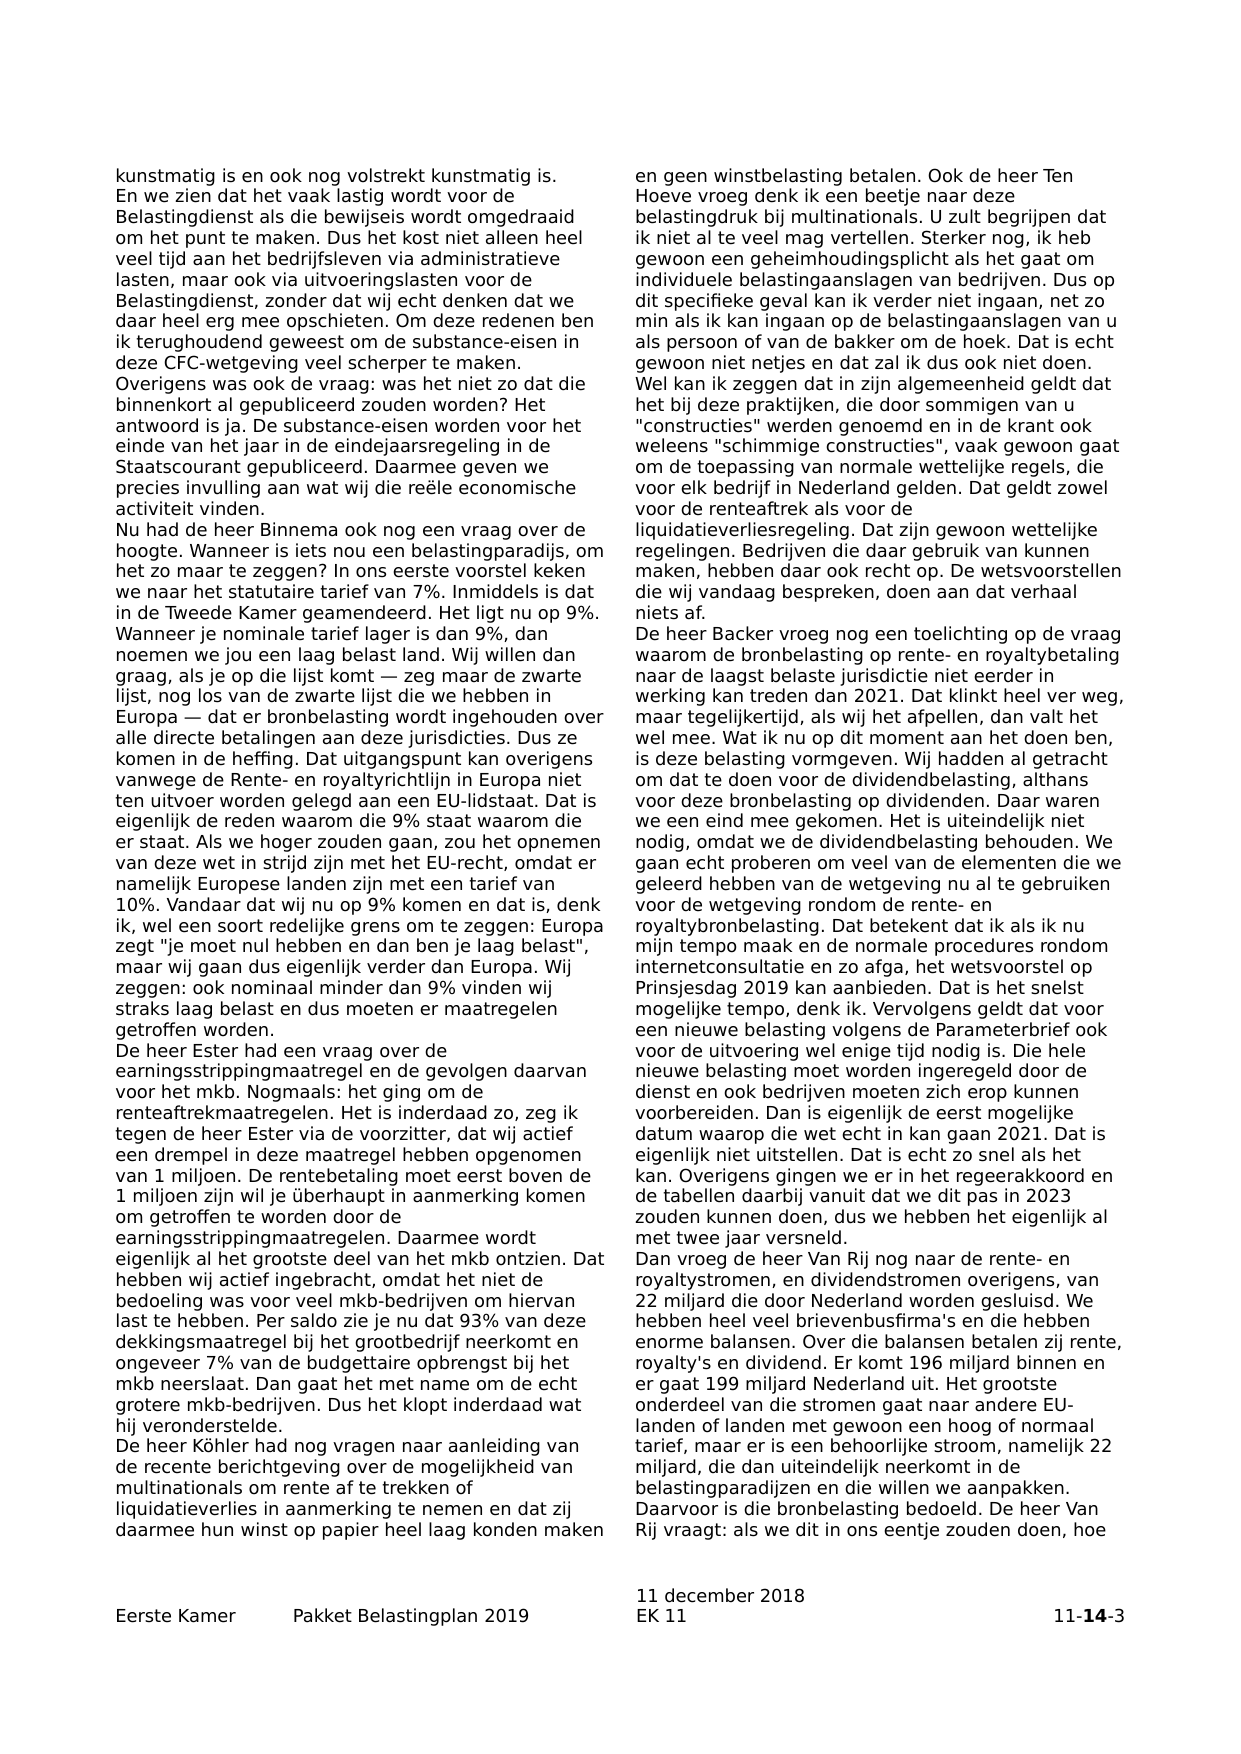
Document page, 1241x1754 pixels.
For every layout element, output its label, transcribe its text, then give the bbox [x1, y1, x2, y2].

text Nu had de heer Binnema ook nog een vraag over de hoogte. Wanneer is iets nou een belastingparadijs, om het zo maar te zeggen? In ons eerste voorstel keken we naar het statutaire tarief van 7%. Inmiddels is dat in de Tweede Kamer geamendeerd. Het ligt nu op 9%. Wanneer je nominale tarief lager is dan 9%, dan noemen we jou een laag belast land. Wij willen dan graag, als je op die lijst komt — zeg maar de zwarte lijst, nog los van de zwarte lijst die we hebben in Europa — dat er bronbelasting wordt ingehouden over alle directe betalingen aan deze jurisdicties. Dus ze komen in de heffing. Dat uitgangspunt kan overigens vanwege de Rente- en royaltyrichtlijn in Europa niet ten uitvoer worden gelegd aan een EU-lidstaat. Dat is eigenlijk de reden waarom die 9% staat waarom die er staat. Als we hoger zouden gaan, zou het opnemen van deze wet in strijd zijn met het EU-recht, omdat er namelijk Europese landen zijn met een tarief van 10%. Vandaar dat wij nu op 9% komen en dat is, denk ik, wel een soort redelijke grens om te zeggen: Europa zegt "je moet nul hebben en dan ben je laag belast", maar wij gaan dus eigenlijk verder dan Europa. Wij zeggen: ook nominaal minder dan 9% vinden wij straks laag belast en dus moeten er maatregelen getroffen worden. [115, 519, 605, 1040]
text Dan vroeg de heer Van Rij nog naar de rente- en royaltystromen, en dividendstromen overigens, van 22 miljard die door Nederland worden gesluisd. We hebben heel veel brievenbusfirma's en die hebben enorme balansen. Over die balansen betalen zij rente, royalty's en dividend. Er komt 196 miljard binnen en er gaat 199 miljard Nederland uit. Het grootste onderdeel van die stromen gaat naar andere EU-landen of landen met gewoon een hoog of normaal tarief, maar er is een behoorlijke stroom, namelijk 22 miljard, die dan uiteindelijk neerkomt in de belastingparadijzen en die willen we aanpakken. Daarvoor is die bronbelasting bedoeld. De heer Van Rij vraagt: als we dit in ons eentje zouden doen, hoe [635, 1249, 1125, 1540]
text De heer Ester had een vraag over de earningsstrippingmaatregel en de gevolgen daarvan voor het mkb. Nogmaals: het ging om de renteaftrekmaatregelen. Het is inderdaad zo, zeg ik tegen de heer Ester via de voorzitter, dat wij actief een drempel in deze maatregel hebben opgenomen van 1 miljoen. De rentebetaling moet eerst boven de 1 miljoen zijn wil je überhaupt in aanmerking komen om getroffen te worden door de earningsstrippingmaatregelen. Daarmee wordt eigenlijk al het grootste deel van het mkb ontzien. Dat hebben wij actief ingebracht, omdat het niet de bedoeling was voor veel mkb-bedrijven om hiervan last te hebben. Per saldo zie je nu dat 93% van deze dekkingsmaatregel bij het grootbedrijf neerkomt en ongeveer 7% van de budgettaire opbrengst bij het mkb neerslaat. Dan gaat het met name om de echt grotere mkb-bedrijven. Dus het klopt inderdaad wat hij veronderstelde. [115, 1040, 605, 1436]
text De heer Backer vroeg nog een toelichting op de vraag waarom de bronbelasting op rente- en royaltybetaling naar de laagst belaste jurisdictie niet eerder in werking kan treden dan 2021. Dat klinkt heel ver weg, maar tegelijkertijd, als wij het afpellen, dan valt het wel mee. Wat ik nu op dit moment aan het doen ben, is deze belasting vormgeven. Wij hadden al getracht om dat te doen voor de dividendbelasting, althans voor deze bronbelasting op dividenden. Daar waren we een eind mee gekomen. Het is uiteindelijk niet nodig, omdat we de dividendbelasting behouden. We gaan echt proberen om veel van de elementen die we geleerd hebben van de wetgeving nu al te gebruiken voor de wetgeving rondom de rente- en royaltybronbelasting. Dat betekent dat ik als ik nu mijn tempo maak en de normale procedures rondom internetconsultatie en zo afga, het wetsvoorstel op Prinsjesdag 2019 kan aanbieden. Dat is het snelst mogelijke tempo, denk ik. Vervolgens geldt dat voor een nieuwe belasting volgens de Parameterbrief ook voor de uitvoering wel enige tijd nodig is. Die hele nieuwe belasting moet worden ingeregeld door de dienst en ook bedrijven moeten zich erop kunnen voorbereiden. Dan is eigenlijk de eerst mogelijke datum waarop die wet echt in kan gaan 2021. Dat is eigenlijk niet uitstellen. Dat is echt zo snel als het kan. Overigens gingen we er in het regeerakkoord en de tabellen daarbij vanuit dat we dit pas in 2023 zouden kunnen doen, dus we hebben het eigenlijk al met twee jaar versneld. [635, 624, 1125, 1249]
text en geen winstbelasting betalen. Ook de heer Ten Hoeve vroeg denk ik een beetje naar deze belastingdruk bij multinationals. U zult begrijpen dat ik niet al te veel mag vertellen. Sterker nog, ik heb gewoon een geheimhoudingsplicht als het gaat om individuele belastingaanslagen van bedrijven. Dus op dit specifieke geval kan ik verder niet ingaan, net zo min als ik kan ingaan op de belastingaanslagen van u als persoon of van de bakker om de hoek. Dat is echt gewoon niet netjes en dat zal ik dus ook niet doen. Wel kan ik zeggen dat in zijn algemeenheid geldt dat het bij deze praktijken, die door sommigen van u "constructies" werden genoemd en in de krant ook weleens "schimmige constructies", vaak gewoon gaat om de toepassing van normale wettelijke regels, die voor elk bedrijf in Nederland gelden. Dat geldt zowel voor de renteaftrek als voor de liquidatieverliesregeling. Dat zijn gewoon wettelijke regelingen. Bedrijven die daar gebruik van kunnen maken, hebben daar ook recht op. De wetsvoorstellen die wij vandaag bespreken, doen aan dat verhaal niets af. [635, 165, 1125, 624]
text En we zien dat het vaak lastig wordt voor de Belastingdienst als die bewijseis wordt omgedraaid om het punt te maken. Dus het kost niet alleen heel veel tijd aan het bedrijfsleven via administratieve lasten, maar ook via uitvoeringslasten voor de Belastingdienst, zonder dat wij echt denken dat we daar heel erg mee opschieten. Om deze redenen ben ik terughoudend geweest om de substance-eisen in deze CFC-wetgeving veel scherper te maken. Overigens was ook de vraag: was het niet zo dat die binnenkort al gepubliceerd zouden worden? Het antwoord is ja. De substance-eisen worden voor het einde van het jaar in de eindejaarsregeling in de Staatscourant gepubliceerd. Daarmee geven we precies invulling aan wat wij die reële economische activiteit vinden. [115, 186, 605, 519]
text kunstmatig is en ook nog volstrekt kunstmatig is. [115, 165, 605, 186]
text De heer Köhler had nog vragen naar aanleiding van de recente berichtgeving over de mogelijkheid van multinationals om rente af te trekken of liquidatieverlies in aanmerking te nemen en dat zij daarmee hun winst op papier heel laag konden maken [115, 1436, 605, 1540]
